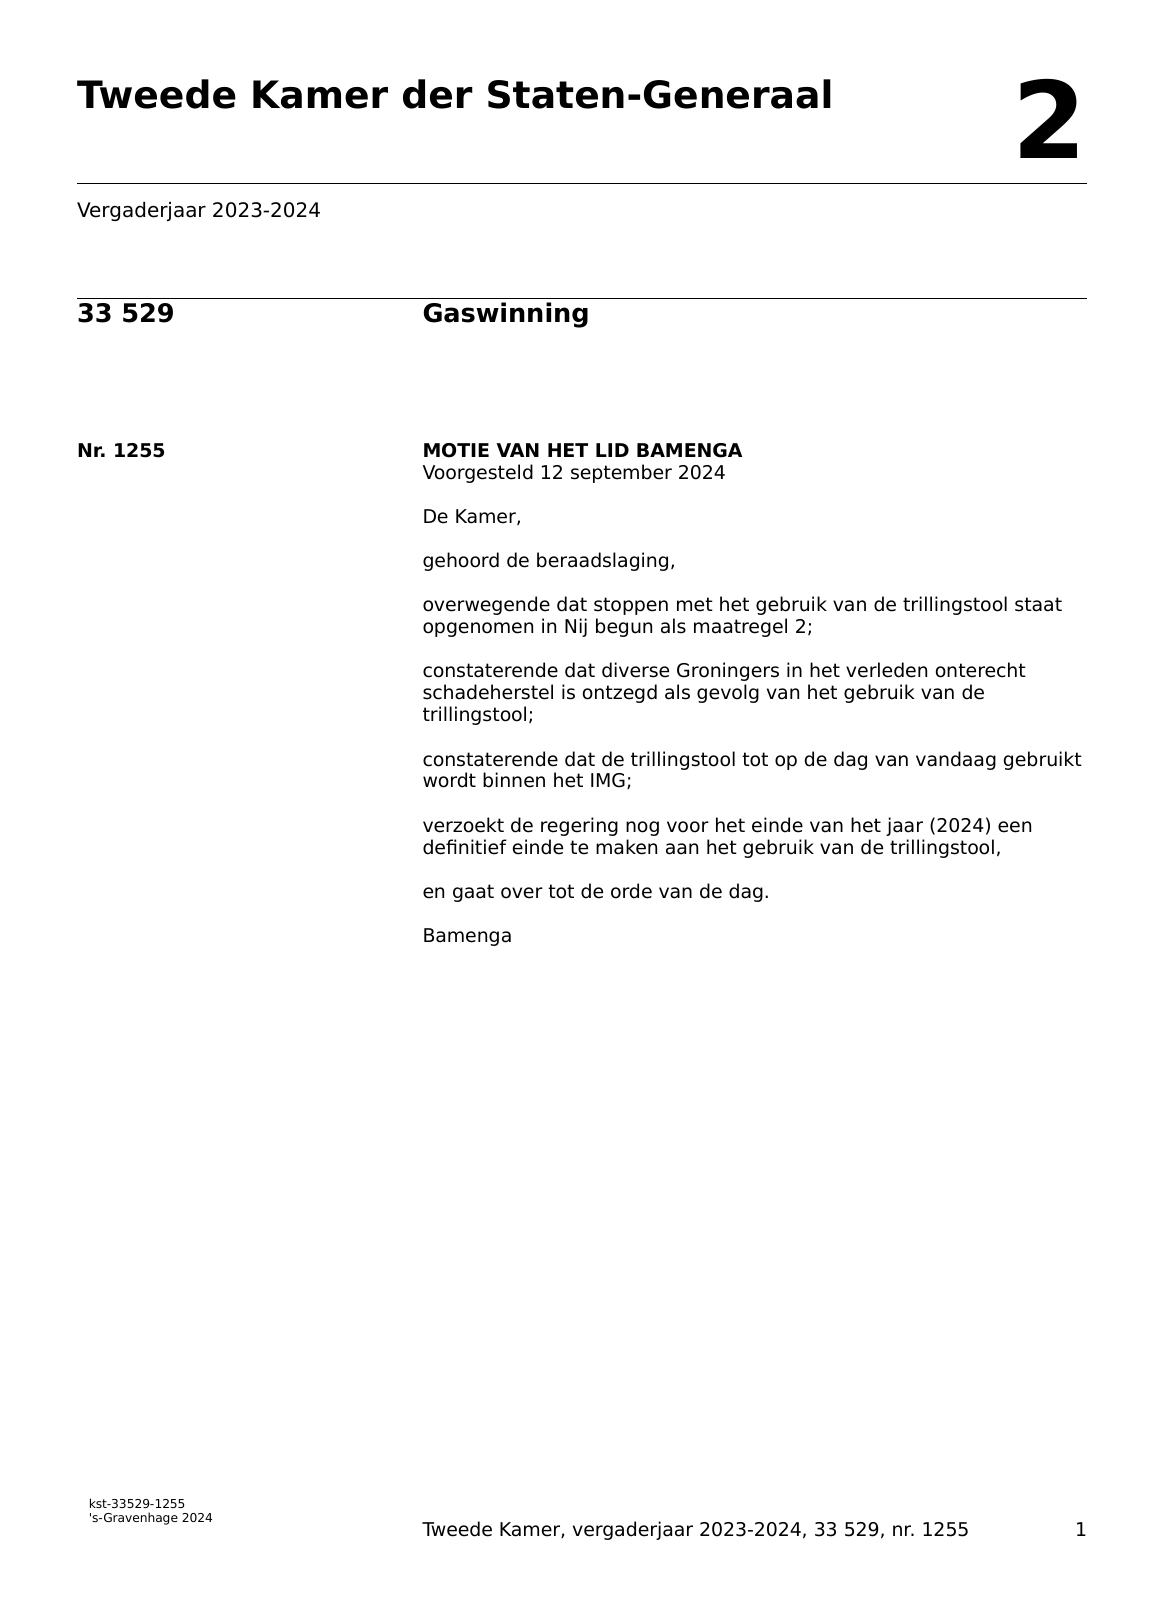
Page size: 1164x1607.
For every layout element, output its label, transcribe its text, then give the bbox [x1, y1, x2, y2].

subtitle Nr. 1255 MOTIE VAN HET LID BAMENGA [77, 440, 1087, 462]
text Voorgesteld 12 september 2024 [422, 462, 1087, 484]
text kst-33529-1255 [88, 1497, 323, 1511]
text gehoord de beraadslaging, [422, 550, 1087, 572]
table_cell Vergaderjaar 2023-2024 [77, 184, 1087, 298]
table_header 2 [886, 59, 1087, 183]
text en gaat over tot de orde van de dag. [422, 881, 1087, 903]
text verzoekt de regering nog voor het einde van het jaar (2024) een definitief einde te maken aan het gebruik van de trillingstool, [422, 814, 1087, 858]
text constaterende dat diverse Groningers in het verleden onterecht schadeherstel is ontzegd als gevolg van het gebruik van de trillingstool; [422, 660, 1087, 726]
text 's-Gravenhage 2024 [88, 1511, 323, 1525]
text constaterende dat de trillingstool tot op de dag van vandaag gebruikt wordt binnen het IMG; [422, 748, 1087, 792]
text De Kamer, [422, 506, 1087, 528]
subtitle 33 529 Gaswinning [77, 299, 1087, 329]
text overwegende dat stoppen met het gebruik van de trillingstool staat opgenomen in Nij begun als maatregel 2; [422, 594, 1087, 638]
table_header Tweede Kamer der Staten-Generaal [77, 59, 886, 183]
text Bamenga [422, 925, 1087, 947]
